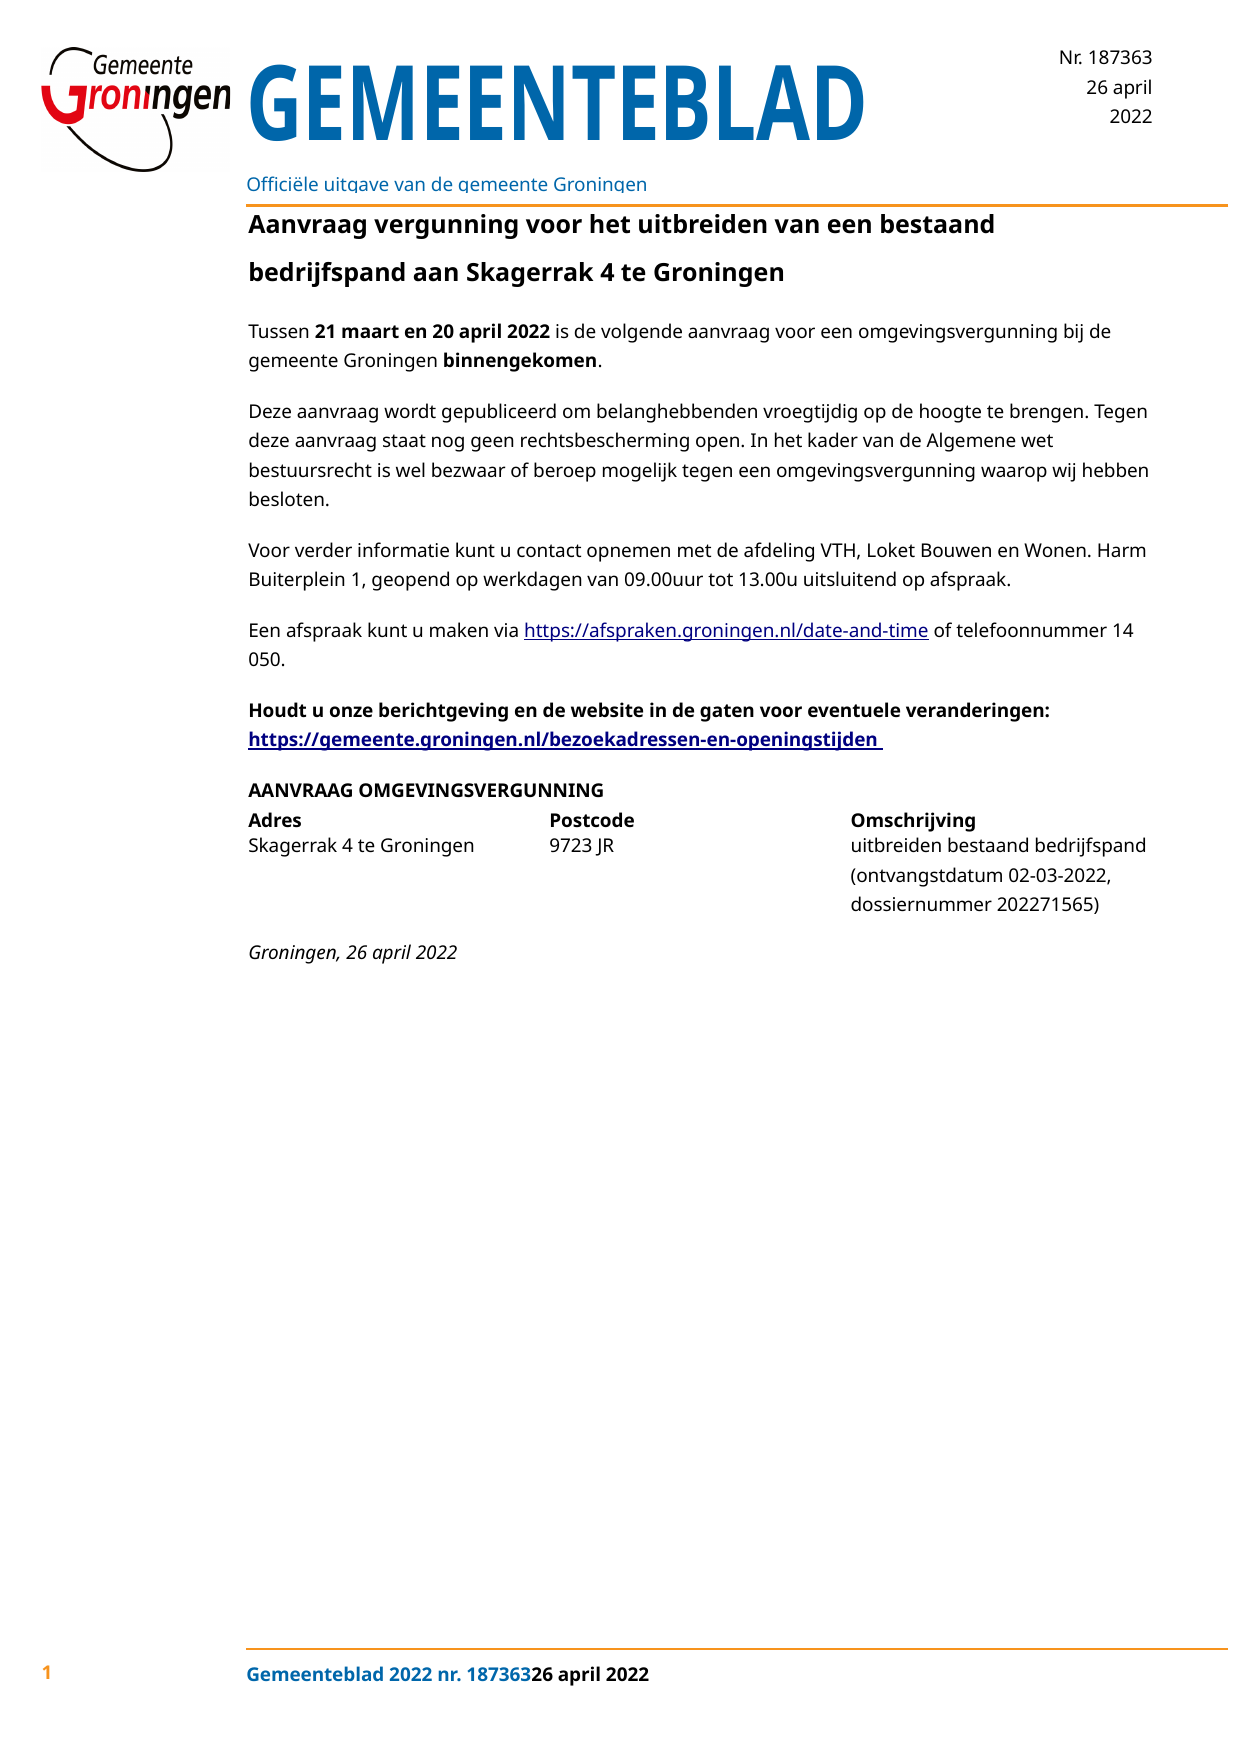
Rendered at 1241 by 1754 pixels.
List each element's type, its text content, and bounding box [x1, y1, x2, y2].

table_cell 9723 JR [549, 833, 850, 917]
text Voor verder informatie kunt u contact opnemen met de afdeling VTH, Loket Bouwen en Wonen. Harm Buiterplein 1, geopend op werkdagen van 09.00uur tot 13.00u uitsluitend op afspraak. [248, 537, 1152, 592]
text Een afspraak kunt u maken via https://afspraken.groningen.nl/date-and-time of telefoonnummer 14 050. [248, 617, 1152, 672]
text Deze aanvraag wordt gepubliceerd om belanghebbenden vroegtijdig op de hoogte te brengen. Tegen deze aanvraag staat nog geen rechtsbescherming open. In het kader van de Algemene wet bestuursrecht is wel bezwaar of beroep mogelijk tegen een omgevingsvergunning waarop wij hebben besloten. [248, 398, 1152, 512]
text Tussen 21 maart en 20 april 2022 is de volgende aanvraag voor een omgevingsvergunning bij de gemeente Groningen binnengekomen. [248, 318, 1152, 373]
picture [41, 47, 231, 172]
text Groningen, 26 april 2022 [248, 939, 1152, 964]
table_header Omschrijving [850, 807, 1152, 832]
text Houdt u onze berichtgeving en de website in de gaten voor eventuele veranderingen: https://gemeente.groningen.nl/bezoekadressen-en-openingstijden [248, 697, 1152, 752]
text AANVRAAG OMGEVINGSVERGUNNING [248, 777, 1152, 803]
table_header Adres [248, 807, 549, 832]
table_cell uitbreiden bestaand bedrijfspand (ontvangstdatum 02-03-2022, dossiernummer 202271565) [850, 833, 1152, 917]
table_header Postcode [549, 807, 850, 832]
table_cell Skagerrak 4 te Groningen [248, 833, 549, 917]
text Aanvraag vergunning voor het uitbreiden van een bestaand bedrijfspand aan Skagerrak 4 te Groningen [248, 207, 1152, 288]
